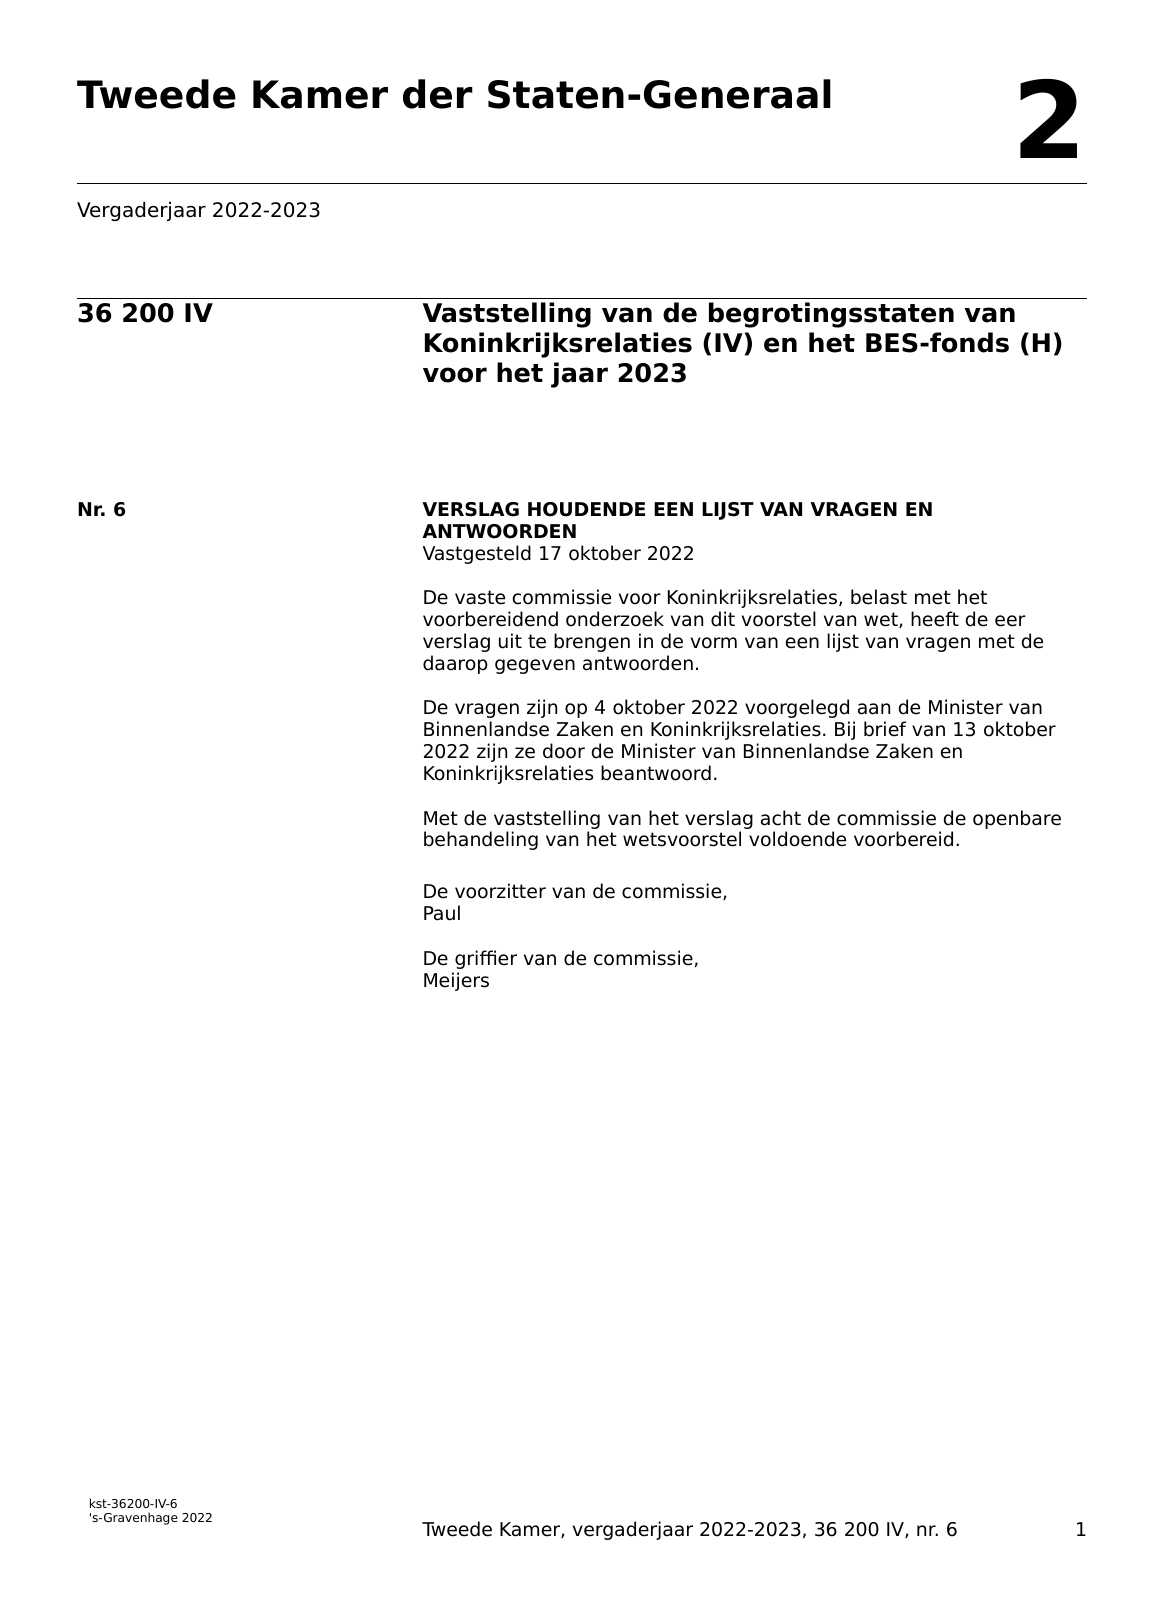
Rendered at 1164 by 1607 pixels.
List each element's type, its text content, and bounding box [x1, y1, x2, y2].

table_header Tweede Kamer der Staten-Generaal [77, 59, 886, 183]
text kst-36200-IV-6 [88, 1497, 323, 1511]
table_cell Vergaderjaar 2022-2023 [77, 184, 1087, 298]
text De voorzitter van de commissie, Paul [422, 881, 1087, 925]
text 's-Gravenhage 2022 [88, 1511, 323, 1525]
subtitle 36 200 IV Vaststelling van de begrotingsstaten van Koninkrijksrelaties (IV) en het BES-fonds (H) voor het jaar 2023 [77, 299, 1087, 388]
text Vastgesteld 17 oktober 2022 [422, 543, 1087, 565]
text Met de vaststelling van het verslag acht de commissie de openbare behandeling van het wetsvoorstel voldoende voorbereid. [422, 807, 1087, 851]
table_header 2 [886, 59, 1087, 183]
text De vragen zijn op 4 oktober 2022 voorgelegd aan de Minister van Binnenlandse Zaken en Koninkrijksrelaties. Bij brief van 13 oktober 2022 zijn ze door de Minister van Binnenlandse Zaken en Koninkrijksrelaties beantwoord. [422, 697, 1087, 785]
text De vaste commissie voor Koninkrijksrelaties, belast met het voorbereidend onderzoek van dit voorstel van wet, heeft de eer verslag uit te brengen in de vorm van een lijst van vragen met de daarop gegeven antwoorden. [422, 587, 1087, 675]
subtitle Nr. 6 VERSLAG HOUDENDE EEN LIJST VAN VRAGEN EN ANTWOORDEN [77, 499, 1087, 543]
text De griffier van de commissie, Meijers [422, 947, 1087, 991]
